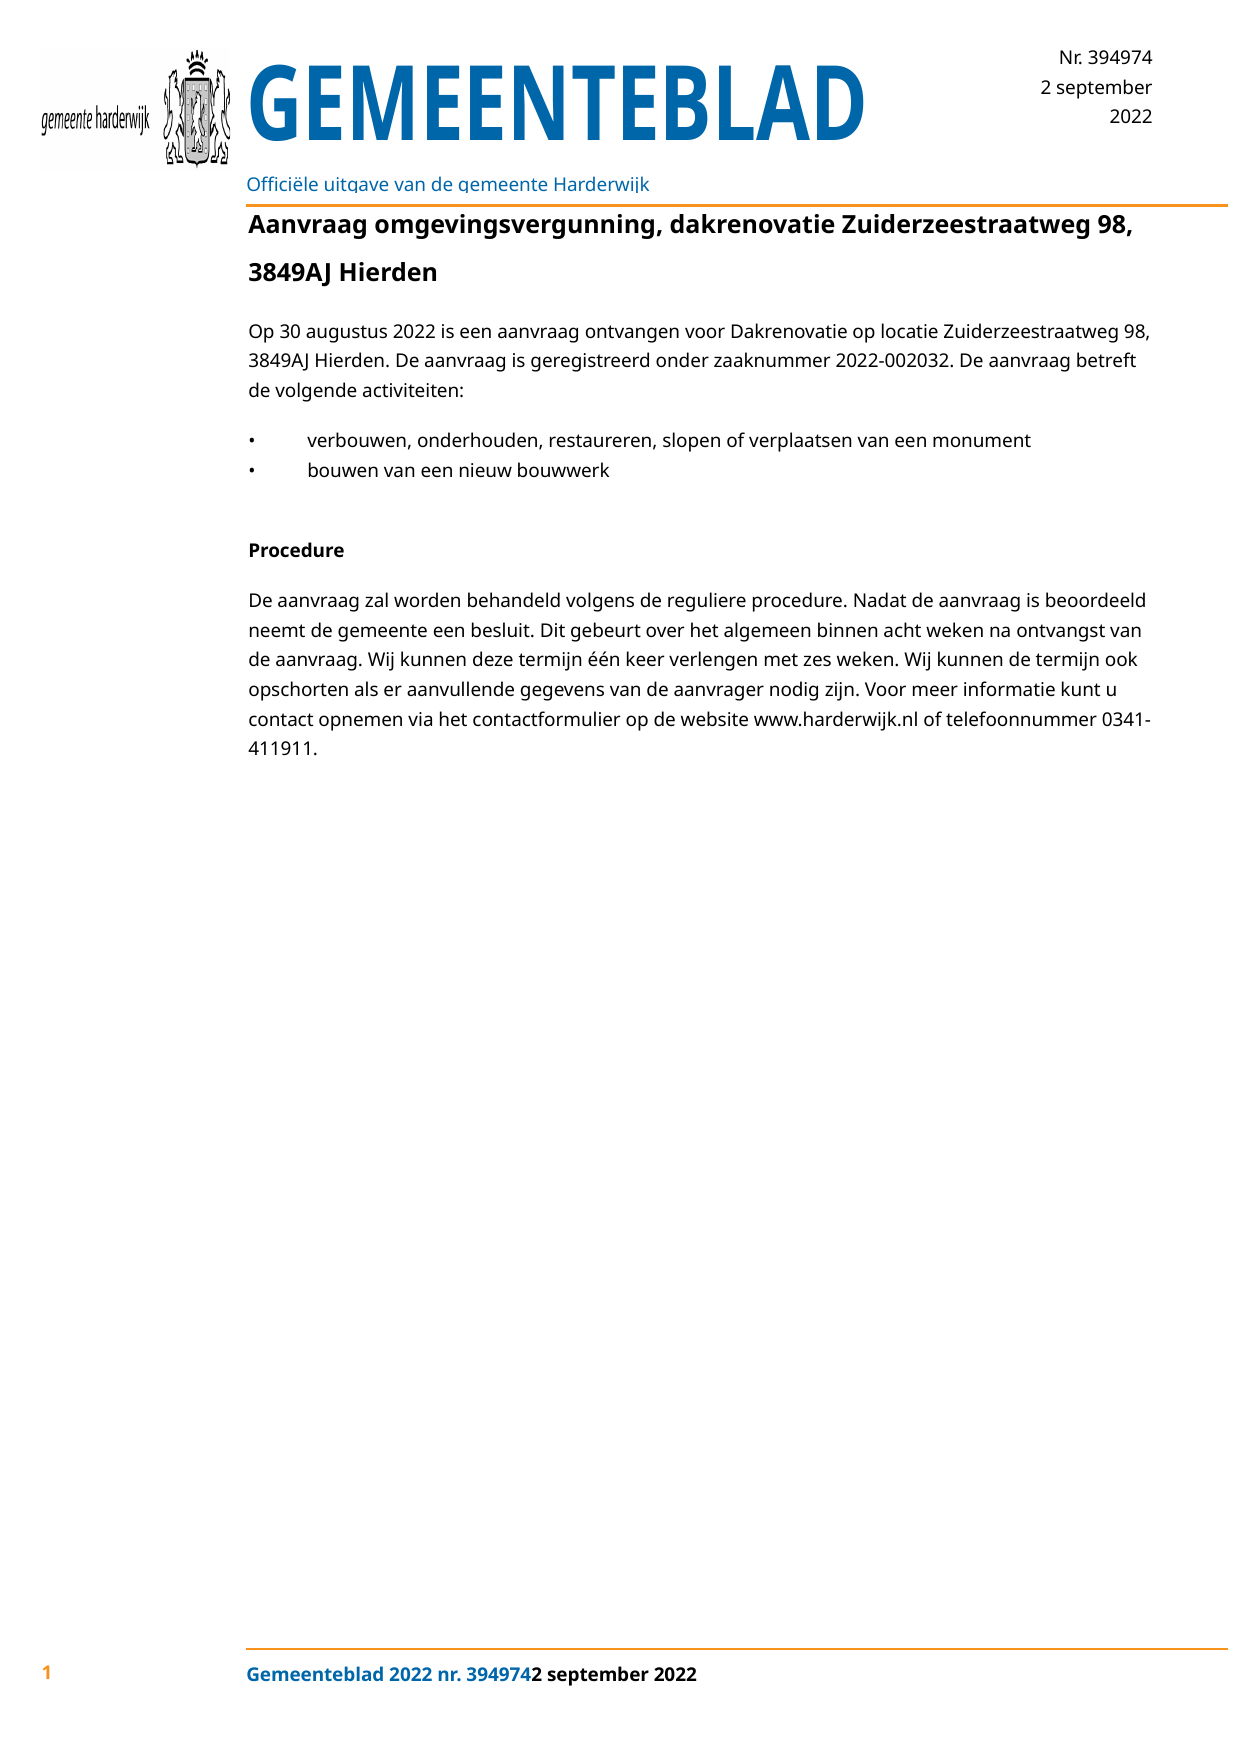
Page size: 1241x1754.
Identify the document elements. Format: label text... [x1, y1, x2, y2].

text Aanvraag omgevingsvergunning, dakrenovatie Zuiderzeestraatweg 98, 3849AJ Hierden [248, 207, 1152, 288]
list bouwen van een nieuw bouwwerk [248, 457, 1152, 483]
text De aanvraag zal worden behandeld volgens de reguliere procedure. Nadat de aanvraag is beoordeeld neemt de gemeente een besluit. Dit gebeurt over het algemeen binnen acht weken na ontvangst van de aanvraag. Wij kunnen deze termijn één keer verlengen met zes weken. Wij kunnen de termijn ook opschorten als er aanvullende gegevens van de aanvrager nodig zijn. Voor meer informatie kunt u contact opnemen via het contactformulier op de website www.harderwijk.nl of telefoonnummer 0341-411911. [248, 587, 1152, 761]
list verbouwen, onderhouden, restaureren, slopen of verplaatsen van een monument [248, 427, 1152, 453]
picture [41, 47, 231, 172]
text Op 30 augustus 2022 is een aanvraag ontvangen voor Dakrenovatie op locatie Zuiderzeestraatweg 98, 3849AJ Hierden. De aanvraag is geregistreerd onder zaaknummer 2022-002032. De aanvraag betreft de volgende activiteiten: [248, 318, 1152, 403]
text Procedure [248, 537, 1152, 563]
